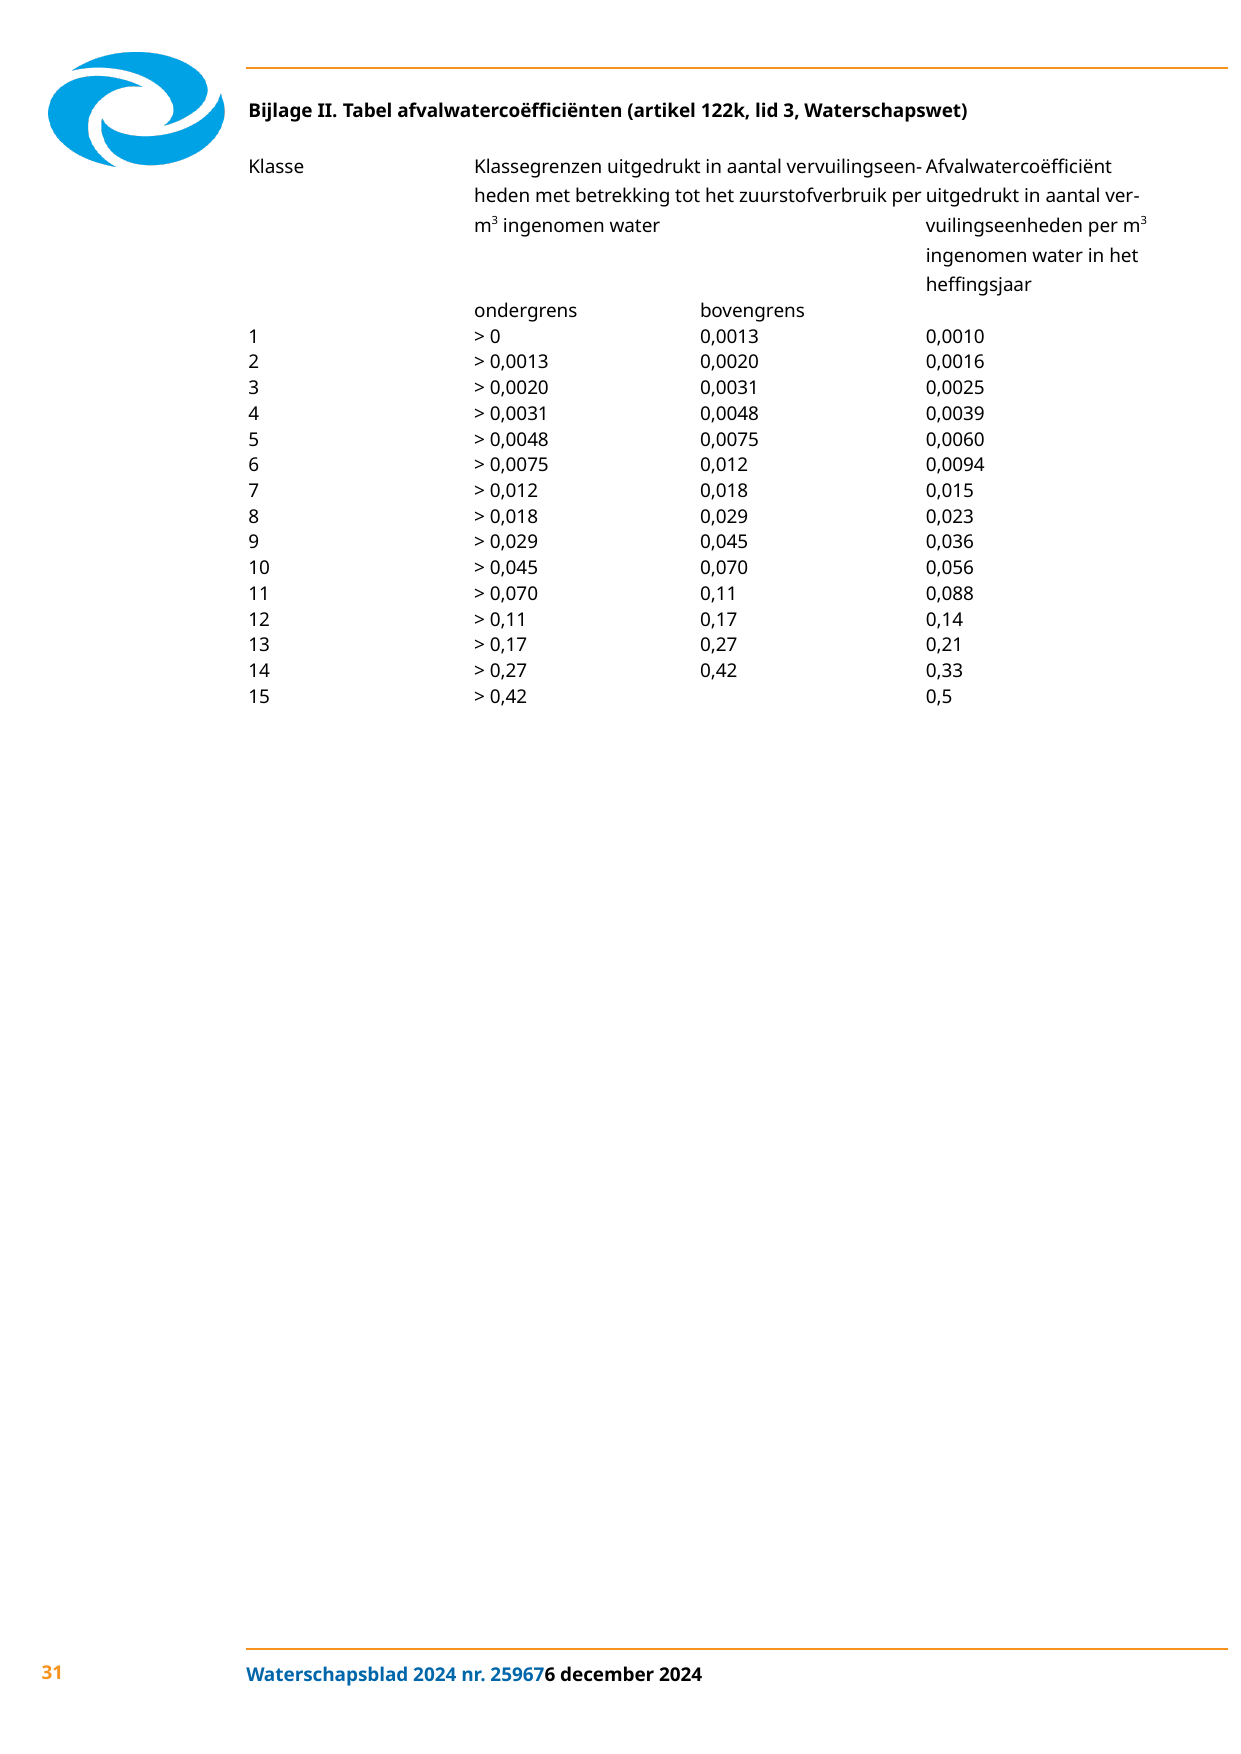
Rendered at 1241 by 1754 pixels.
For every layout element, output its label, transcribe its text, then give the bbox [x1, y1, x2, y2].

table_cell 10 [248, 554, 474, 580]
table_cell 12 [248, 606, 474, 632]
table_cell 0,42 [700, 657, 926, 683]
table_cell > 0,0020 [474, 374, 700, 400]
table_cell 0,070 [700, 554, 926, 580]
table_cell 6 [248, 451, 474, 477]
table_cell > 0 [474, 323, 700, 348]
table_cell 0,5 [926, 683, 1152, 709]
table_cell 0,015 [926, 477, 1152, 503]
table_cell 0,045 [700, 529, 926, 554]
table_cell 0,0020 [700, 349, 926, 374]
table_cell 0,018 [700, 477, 926, 503]
table_cell 3 [248, 374, 474, 400]
table_cell 0,0031 [700, 374, 926, 400]
table_cell 0,21 [926, 632, 1152, 657]
table_cell 0,0025 [926, 374, 1152, 400]
table_cell [926, 297, 1152, 323]
table_cell 0,023 [926, 503, 1152, 529]
table_cell ondergrens [474, 297, 700, 323]
table_cell > 0,42 [474, 683, 700, 709]
table_cell 15 [248, 683, 474, 709]
table_cell > 0,0013 [474, 349, 700, 374]
table_cell 7 [248, 477, 474, 503]
table_header Afval­water­coëf­ficiënt uitgedrukt in aantal ver­vuilings­een­heden per m3 ingenomen water in het heffingsjaar [926, 153, 1152, 297]
table_cell > 0,27 [474, 657, 700, 683]
table_cell 0,088 [926, 580, 1152, 606]
table_cell > 0,17 [474, 632, 700, 657]
picture [41, 47, 231, 172]
table_cell > 0,045 [474, 554, 700, 580]
table_cell 4 [248, 400, 474, 426]
table_cell 0,0039 [926, 400, 1152, 426]
table_cell bovengrens [700, 297, 926, 323]
table_cell 0,17 [700, 606, 926, 632]
table_cell > 0,012 [474, 477, 700, 503]
table_header Klassegrenzen uitgedrukt in aantal ver­vuilings­een­heden met betrekking tot het zuur­stof­verbruik per m3 ingenomen water [474, 153, 926, 297]
table_cell > 0,029 [474, 529, 700, 554]
table_cell 0,029 [700, 503, 926, 529]
table_cell 0,0016 [926, 349, 1152, 374]
table_header Klasse [248, 153, 474, 297]
table_cell 1 [248, 323, 474, 348]
table_cell 0,0010 [926, 323, 1152, 348]
table_cell 13 [248, 632, 474, 657]
table_cell 0,11 [700, 580, 926, 606]
table_cell > 0,0048 [474, 426, 700, 451]
table_cell > 0,070 [474, 580, 700, 606]
table_cell > 0,018 [474, 503, 700, 529]
table_cell 0,0060 [926, 426, 1152, 451]
table_cell 0,0048 [700, 400, 926, 426]
table_cell [248, 297, 474, 323]
text Bijlage II. Tabel afvalwatercoëfficiënten (artikel 122k, lid 3, Waterschapswet) [248, 95, 1152, 123]
table_cell 0,0075 [700, 426, 926, 451]
table_cell 2 [248, 349, 474, 374]
table_cell 0,012 [700, 451, 926, 477]
table_cell 11 [248, 580, 474, 606]
table_cell 9 [248, 529, 474, 554]
table_cell 0,33 [926, 657, 1152, 683]
table_cell 0,036 [926, 529, 1152, 554]
table_cell 14 [248, 657, 474, 683]
table_cell 0,0013 [700, 323, 926, 348]
table_cell [700, 683, 926, 709]
table_cell > 0,0031 [474, 400, 700, 426]
table_cell 8 [248, 503, 474, 529]
table_cell 0,056 [926, 554, 1152, 580]
table_cell 0,27 [700, 632, 926, 657]
table_cell 5 [248, 426, 474, 451]
table_cell 0,0094 [926, 451, 1152, 477]
table_cell > 0,11 [474, 606, 700, 632]
table_cell 0,14 [926, 606, 1152, 632]
table_cell > 0,0075 [474, 451, 700, 477]
